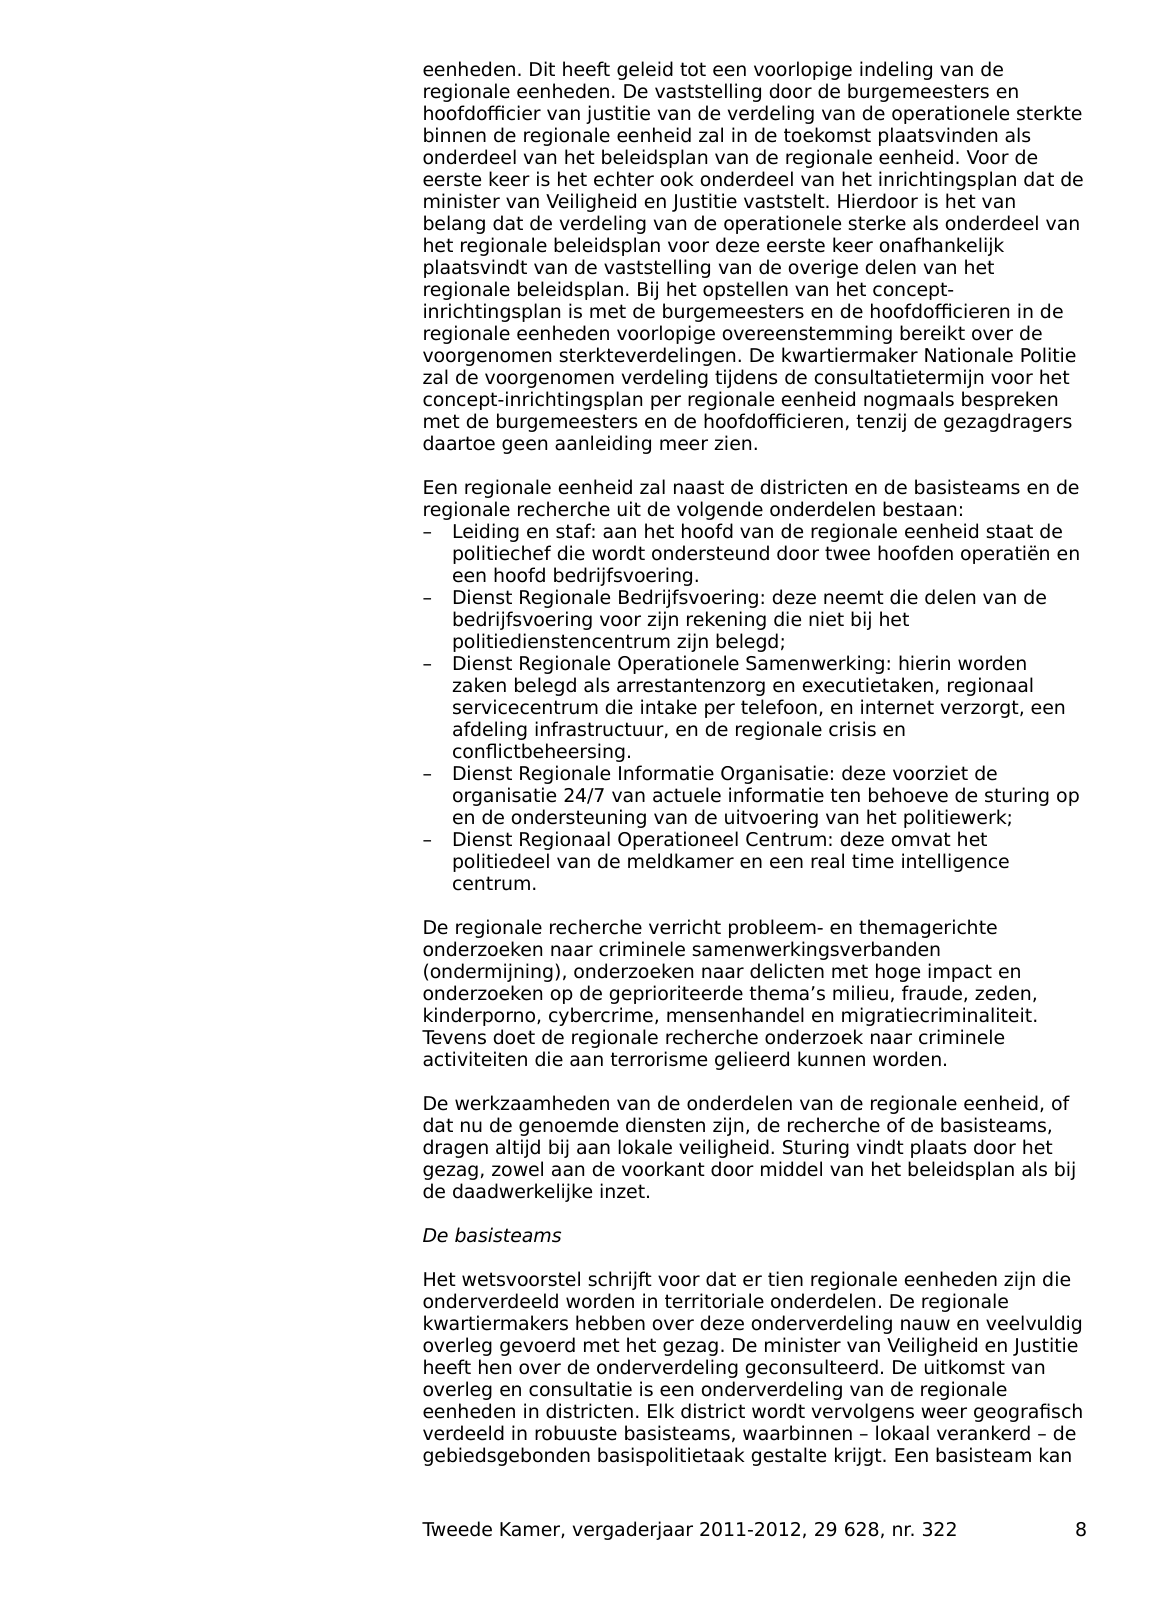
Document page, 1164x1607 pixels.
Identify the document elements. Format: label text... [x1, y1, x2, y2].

text Een regionale eenheid zal naast de districten en de basisteams en de regionale recherche uit de volgende onderdelen bestaan: [422, 477, 1087, 521]
text – Dienst Regionale Operationele Samenwerking: hierin worden zaken belegd als arrestantenzorg en executietaken, regionaal servicecentrum die intake per telefoon, en internet verzorgt, een afdeling infrastructuur, en de regionale crisis en conflictbeheersing. [422, 653, 1087, 763]
text – Dienst Regionale Informatie Organisatie: deze voorziet de organisatie 24/7 van actuele informatie ten behoeve de sturing op en de ondersteuning van de uitvoering van het politiewerk; [422, 763, 1087, 828]
text – Dienst Regionaal Operationeel Centrum: deze omvat het politiedeel van de meldkamer en een real time intelligence centrum. [422, 828, 1087, 894]
text Het wetsvoorstel schrijft voor dat er tien regionale eenheden zijn die onderverdeeld worden in territoriale onderdelen. De regionale kwartiermakers hebben over deze onderverdeling nauw en veelvuldig overleg gevoerd met het gezag. De minister van Veiligheid en Justitie heeft hen over de onderverdeling geconsulteerd. De uitkomst van overleg en consultatie is een onderverdeling van de regionale eenheden in districten. Elk district wordt vervolgens weer geografisch verdeeld in robuuste basisteams, waarbinnen – lokaal verankerd – de gebiedsgebonden basispolitietaak gestalte krijgt. Een basisteam kan [422, 1269, 1087, 1467]
text – Leiding en staf: aan het hoofd van de regionale eenheid staat de politiechef die wordt ondersteund door twee hoofden operatiën en een hoofd bedrijfsvoering. [422, 521, 1087, 587]
text De werkzaamheden van de onderdelen van de regionale eenheid, of dat nu de genoemde diensten zijn, de recherche of de basisteams, dragen altijd bij aan lokale veiligheid. Sturing vindt plaats door het gezag, zowel aan de voorkant door middel van het beleidsplan als bij de daadwerkelijke inzet. [422, 1093, 1087, 1203]
subtitle De basisteams [422, 1225, 1087, 1247]
text eenheden. Dit heeft geleid tot een voorlopige indeling van de regionale eenheden. De vaststelling door de burgemeesters en hoofdofficier van justitie van de verdeling van de operationele sterkte binnen de regionale eenheid zal in de toekomst plaatsvinden als onderdeel van het beleidsplan van de regionale eenheid. Voor de eerste keer is het echter ook onderdeel van het inrichtingsplan dat de minister van Veiligheid en Justitie vaststelt. Hierdoor is het van belang dat de verdeling van de operationele sterke als onderdeel van het regionale beleidsplan voor deze eerste keer onafhankelijk plaatsvindt van de vaststelling van de overige delen van het regionale beleidsplan. Bij het opstellen van het concept-inrichtingsplan is met de burgemeesters en de hoofdofficieren in de regionale eenheden voorlopige overeenstemming bereikt over de voorgenomen sterkteverdelingen. De kwartiermaker Nationale Politie zal de voorgenomen verdeling tijdens de consultatietermijn voor het concept-inrichtingsplan per regionale eenheid nogmaals bespreken met de burgemeesters en de hoofdofficieren, tenzij de gezagdragers daartoe geen aanleiding meer zien. [422, 59, 1087, 455]
text De regionale recherche verricht probleem- en themagerichte onderzoeken naar criminele samenwerkingsverbanden (ondermijning), onderzoeken naar delicten met hoge impact en onderzoeken op de geprioriteerde thema’s milieu, fraude, zeden, kinderporno, cybercrime, mensenhandel en migratiecriminaliteit. Tevens doet de regionale recherche onderzoek naar criminele activiteiten die aan terrorisme gelieerd kunnen worden. [422, 917, 1087, 1071]
text – Dienst Regionale Bedrijfsvoering: deze neemt die delen van de bedrijfsvoering voor zijn rekening die niet bij het politiedienstencentrum zijn belegd; [422, 587, 1087, 653]
